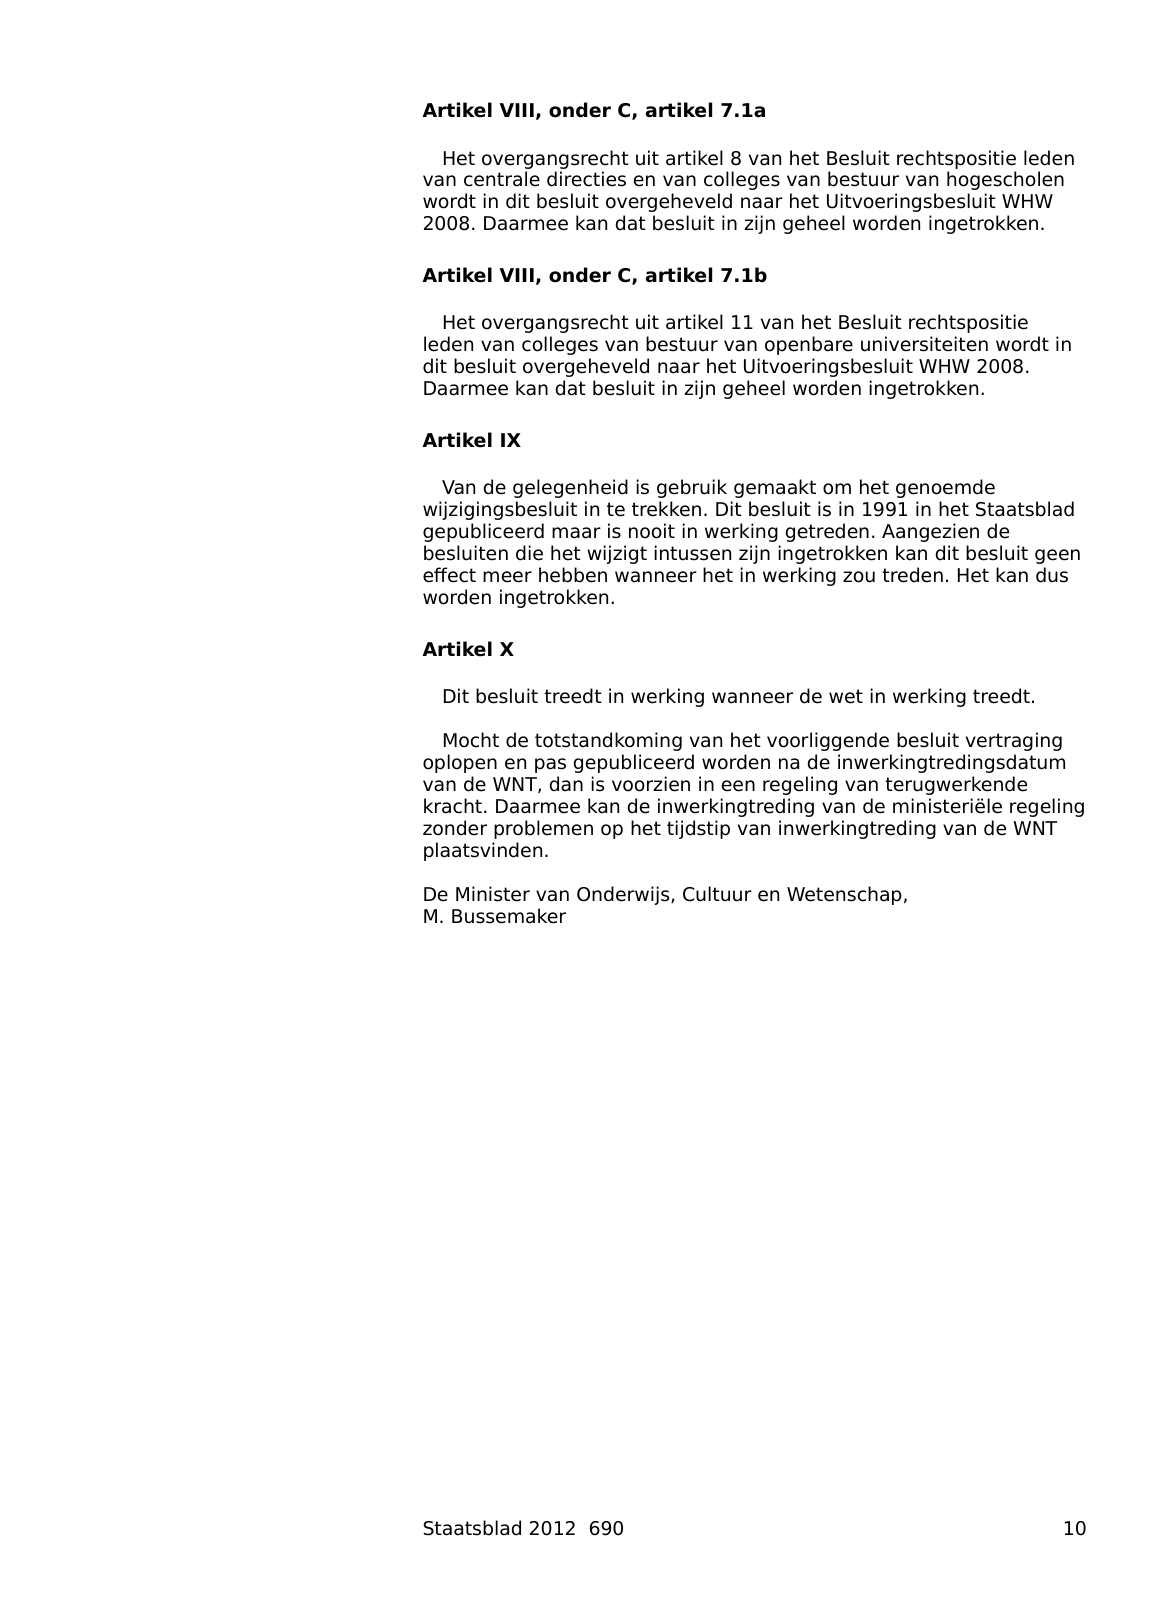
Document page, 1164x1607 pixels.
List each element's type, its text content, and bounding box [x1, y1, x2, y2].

subtitle Artikel IX [422, 430, 1087, 452]
text Het overgangsrecht uit artikel 11 van het Besluit rechtspositie leden van colleges van bestuur van openbare universiteiten wordt in dit besluit overgeheveld naar het Uitvoeringsbesluit WHW 2008. Daarmee kan dat besluit in zijn geheel worden ingetrokken. [422, 312, 1087, 400]
subtitle Artikel VIII, onder C, artikel 7.1b [422, 265, 1087, 287]
subtitle Artikel X [422, 639, 1087, 661]
subtitle Artikel VIII, onder C, artikel 7.1a [422, 100, 1087, 122]
text Het overgangsrecht uit artikel 8 van het Besluit rechtspositie leden van centrale directies en van colleges van bestuur van hogescholen wordt in dit besluit overgeheveld naar het Uitvoeringsbesluit WHW 2008. Daarmee kan dat besluit in zijn geheel worden ingetrokken. [422, 147, 1087, 235]
text Van de gelegenheid is gebruik gemaakt om het genoemde wijzigingsbesluit in te trekken. Dit besluit is in 1991 in het Staatsblad gepubliceerd maar is nooit in werking getreden. Aangezien de besluiten die het wijzigt intussen zijn ingetrokken kan dit besluit geen effect meer hebben wanneer het in werking zou treden. Het kan dus worden ingetrokken. [422, 477, 1087, 609]
text Mocht de totstandkoming van het voorliggende besluit vertraging oplopen en pas gepubliceerd worden na de inwerkingtredingsdatum van de WNT, dan is voorzien in een regeling van terugwerkende kracht. Daarmee kan de inwerkingtreding van de ministeriële regeling zonder problemen op het tijdstip van inwerkingtreding van de WNT plaatsvinden. [422, 730, 1087, 862]
text Dit besluit treedt in werking wanneer de wet in werking treedt. [422, 686, 1087, 708]
text De Minister van Onderwijs, Cultuur en Wetenschap, M. Bussemaker [422, 884, 1087, 928]
